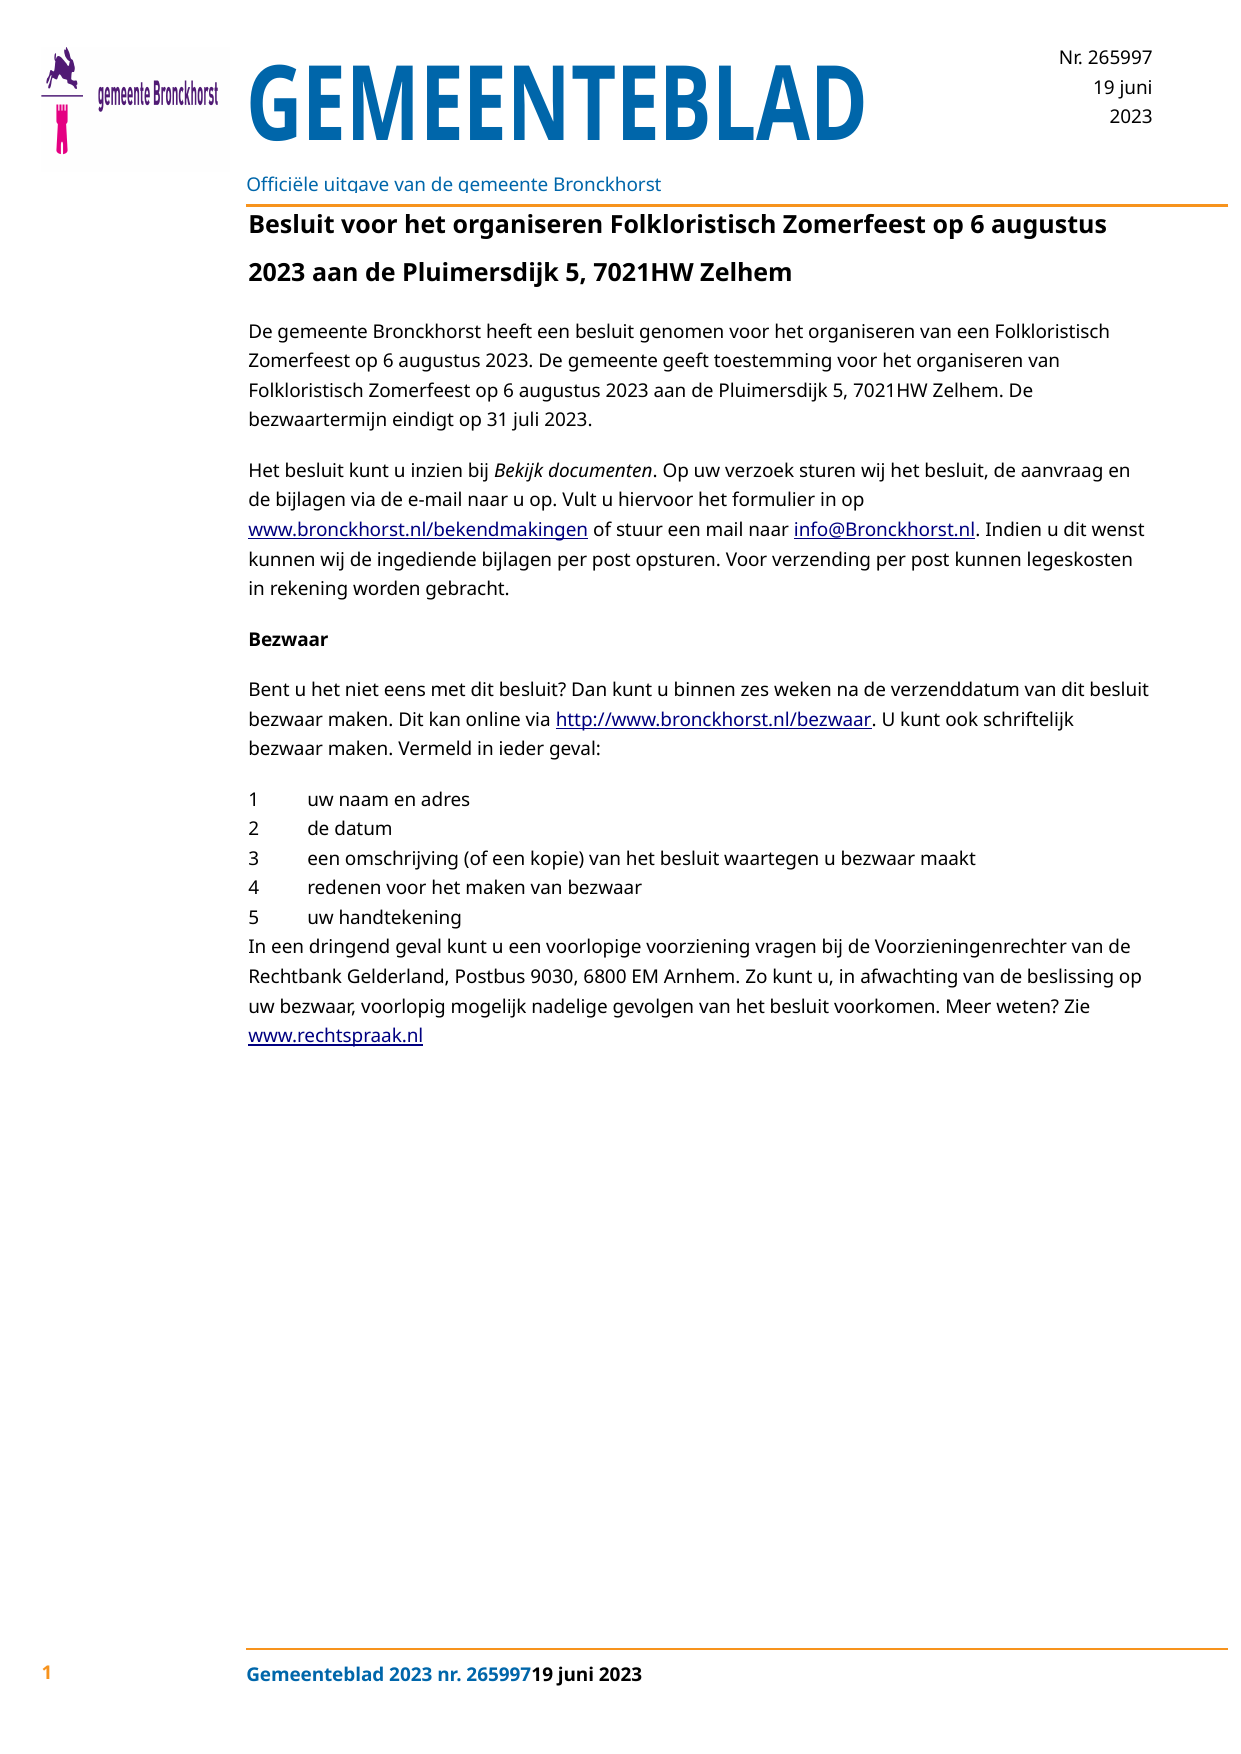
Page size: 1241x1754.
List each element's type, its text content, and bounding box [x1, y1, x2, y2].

text De gemeente Bronckhorst heeft een besluit genomen voor het organiseren van een Folkloristisch Zomerfeest op 6 augustus 2023. De gemeente geeft toestemming voor het organiseren van Folkloristisch Zomerfeest op 6 augustus 2023 aan de Pluimersdijk 5, 7021HW Zelhem. De bezwaartermijn eindigt op 31 juli 2023. [248, 318, 1152, 432]
list redenen voor het maken van bezwaar [248, 874, 1152, 900]
text In een dringend geval kunt u een voorlopige voorziening vragen bij de Voorzieningenrechter van de Rechtbank Gelderland, Postbus 9030, 6800 EM Arnhem. Zo kunt u, in afwachting van de beslissing op uw bezwaar, voorlopig mogelijk nadelige gevolgen van het besluit voorkomen. Meer weten? Zie www.rechtspraak.nl [248, 934, 1152, 1048]
text Bent u het niet eens met dit besluit? Dan kunt u binnen zes weken na de verzenddatum van dit besluit bezwaar maken. Dit kan online via http://www.bronckhorst.nl/bezwaar. U kunt ook schriftelijk bezwaar maken. Vermeld in ieder geval: [248, 676, 1152, 761]
list uw naam en adres [248, 786, 1152, 812]
text Besluit voor het organiseren Folkloristisch Zomerfeest op 6 augustus 2023 aan de Pluimersdijk 5, 7021HW Zelhem [248, 207, 1152, 288]
text Bezwaar [248, 626, 1152, 652]
picture [41, 47, 231, 172]
list de datum [248, 815, 1152, 841]
list een omschrijving (of een kopie) van het besluit waartegen u bezwaar maakt [248, 845, 1152, 871]
text Het besluit kunt u inzien bij Bekijk documenten. Op uw verzoek sturen wij het besluit, de aanvraag en de bijlagen via de e-mail naar u op. Vult u hiervoor het formulier in op www.bronckhorst.nl/bekendmakingen of stuur een mail naar info@Bronckhorst.nl. Indien u dit wenst kunnen wij de ingediende bijlagen per post opsturen. Voor verzending per post kunnen legeskosten in rekening worden gebracht. [248, 457, 1152, 601]
list uw handtekening [248, 904, 1152, 930]
